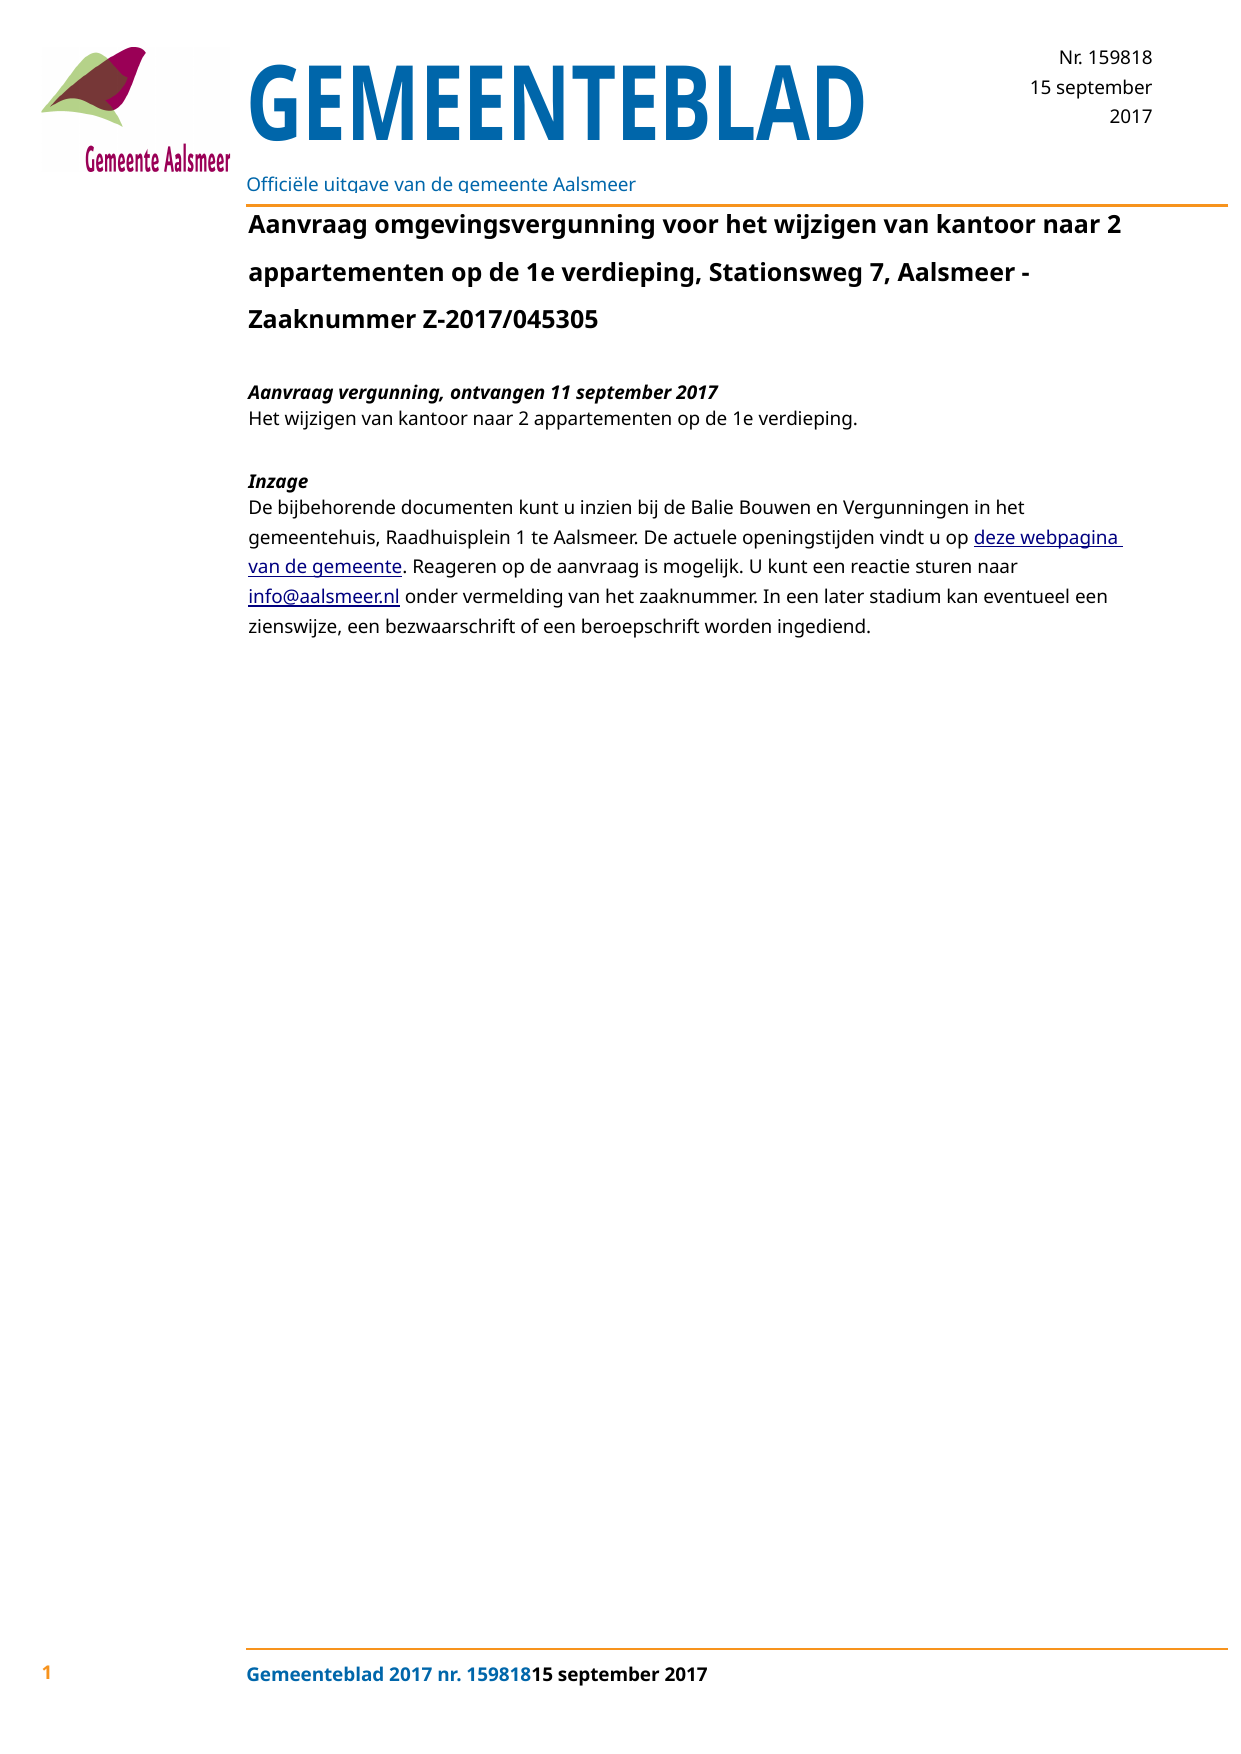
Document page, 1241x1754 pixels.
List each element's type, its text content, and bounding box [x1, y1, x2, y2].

text Aanvraag omgevingsvergunning voor het wijzigen van kantoor naar 2 appartementen op de 1e verdieping, Stationsweg 7, Aalsmeer - Zaaknummer Z-2017/045305 [248, 207, 1152, 336]
text ​ [248, 663, 1152, 689]
text Inzage [248, 469, 1152, 494]
text Aanvraag vergunning, ontvangen 11 september 2017 [248, 379, 1152, 405]
text Het wijzigen van kantoor naar 2 appartementen op de 1e verdieping. [248, 405, 1152, 431]
text De bijbehorende documenten kunt u inzien bij de Balie Bouwen en Vergunningen in het gemeentehuis, Raadhuisplein 1 te Aalsmeer. De actuele openingstijden vindt u op deze webpagina van de gemeente. Reageren op de aanvraag is mogelijk. U kunt een reactie sturen naar info@aalsmeer.nl onder vermelding van het zaaknummer. In een later stadium kan eventueel een zienswijze, een bezwaarschrift of een beroepschrift worden ingediend. [248, 494, 1152, 638]
picture [41, 47, 231, 172]
